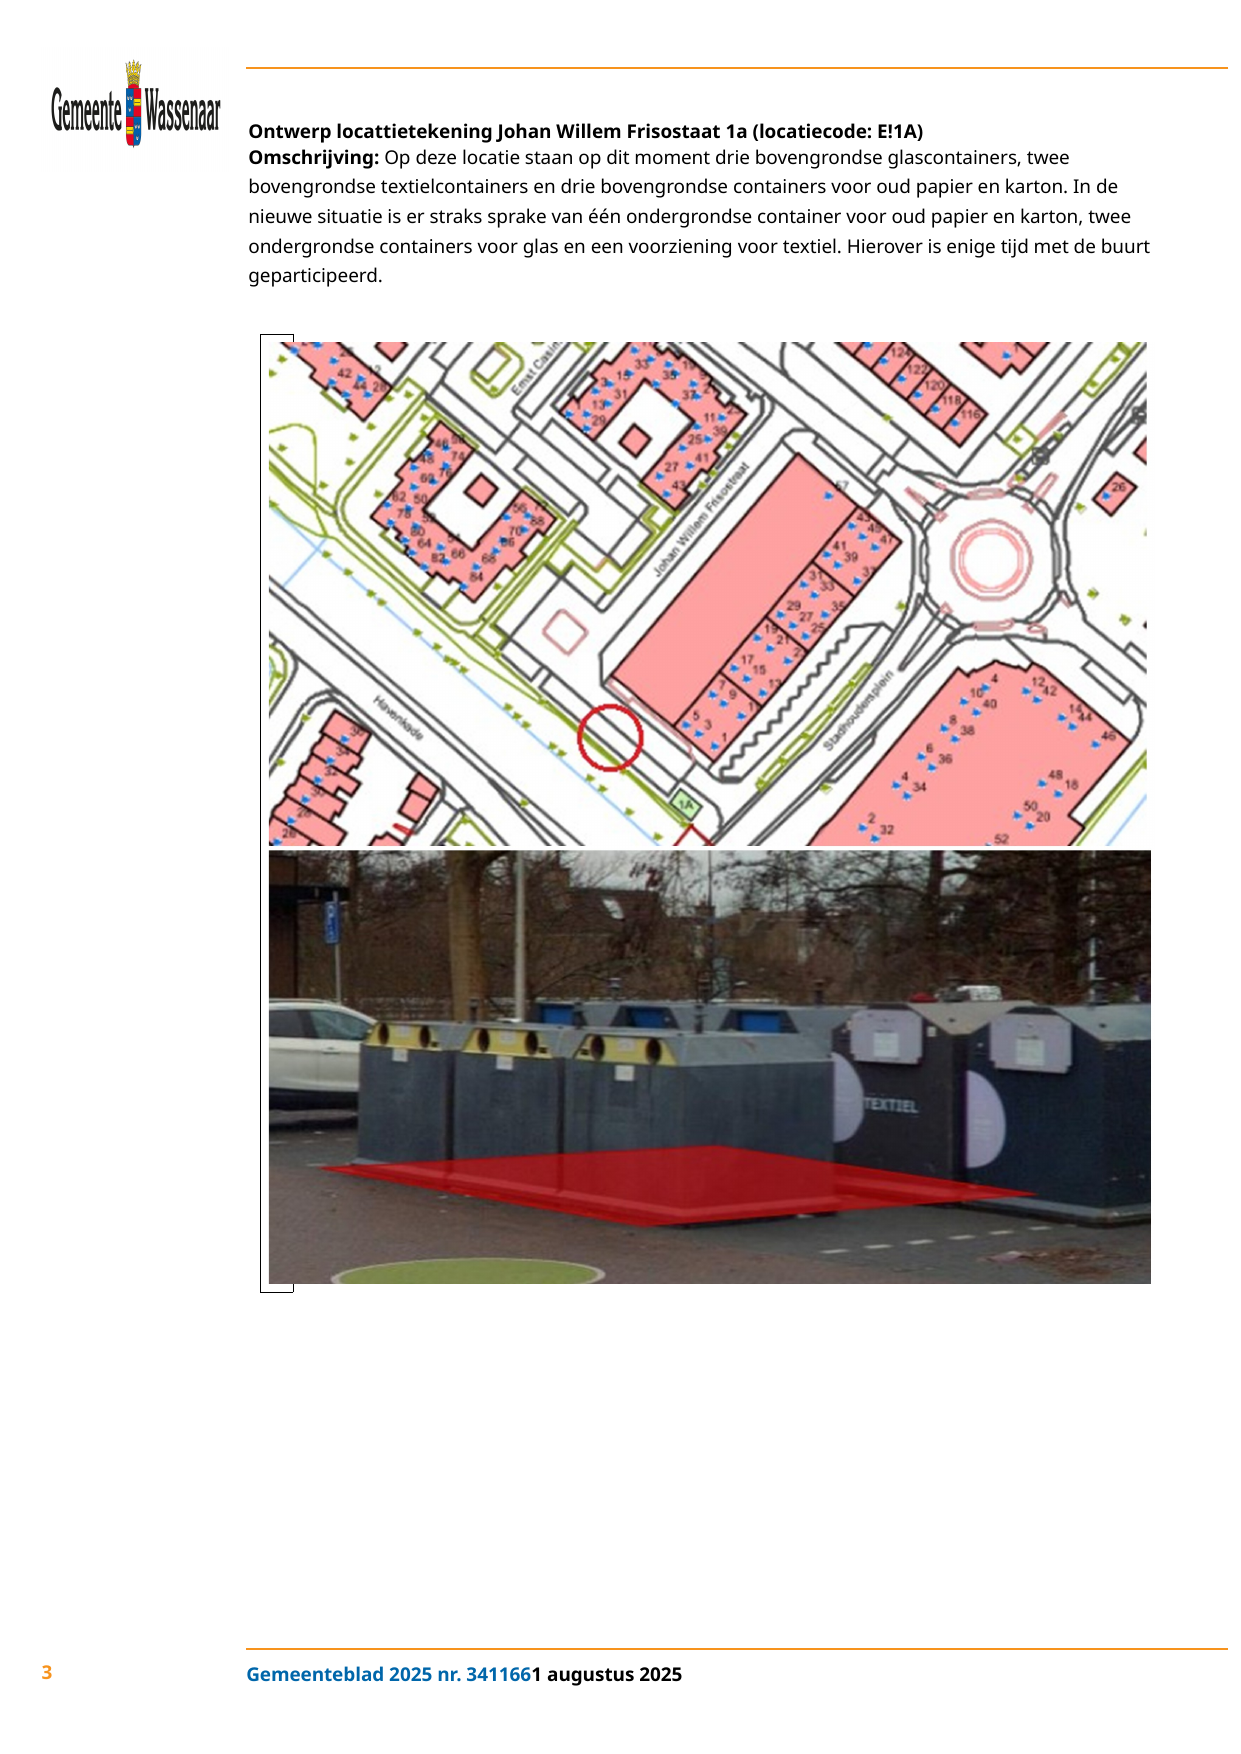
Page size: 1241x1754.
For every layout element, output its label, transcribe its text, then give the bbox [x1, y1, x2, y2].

text Omschrijving: Op deze locatie staan op dit moment drie bovengrondse glascontainers, twee bovengrondse textielcontainers en drie bovengrondse containers voor oud papier en karton. In de nieuwe situatie is er straks sprake van één ondergrondse container voor oud papier en karton, twee ondergrondse containers voor glas en een voorziening voor textiel. Hierover is enige tijd met de buurt geparticipeerd. [248, 144, 1152, 288]
picture [268, 342, 1155, 1284]
text Ontwerp locattietekening Johan Willem Frisostaat 1a (locatiecode: E!1A) [248, 116, 1152, 144]
picture [41, 47, 231, 172]
